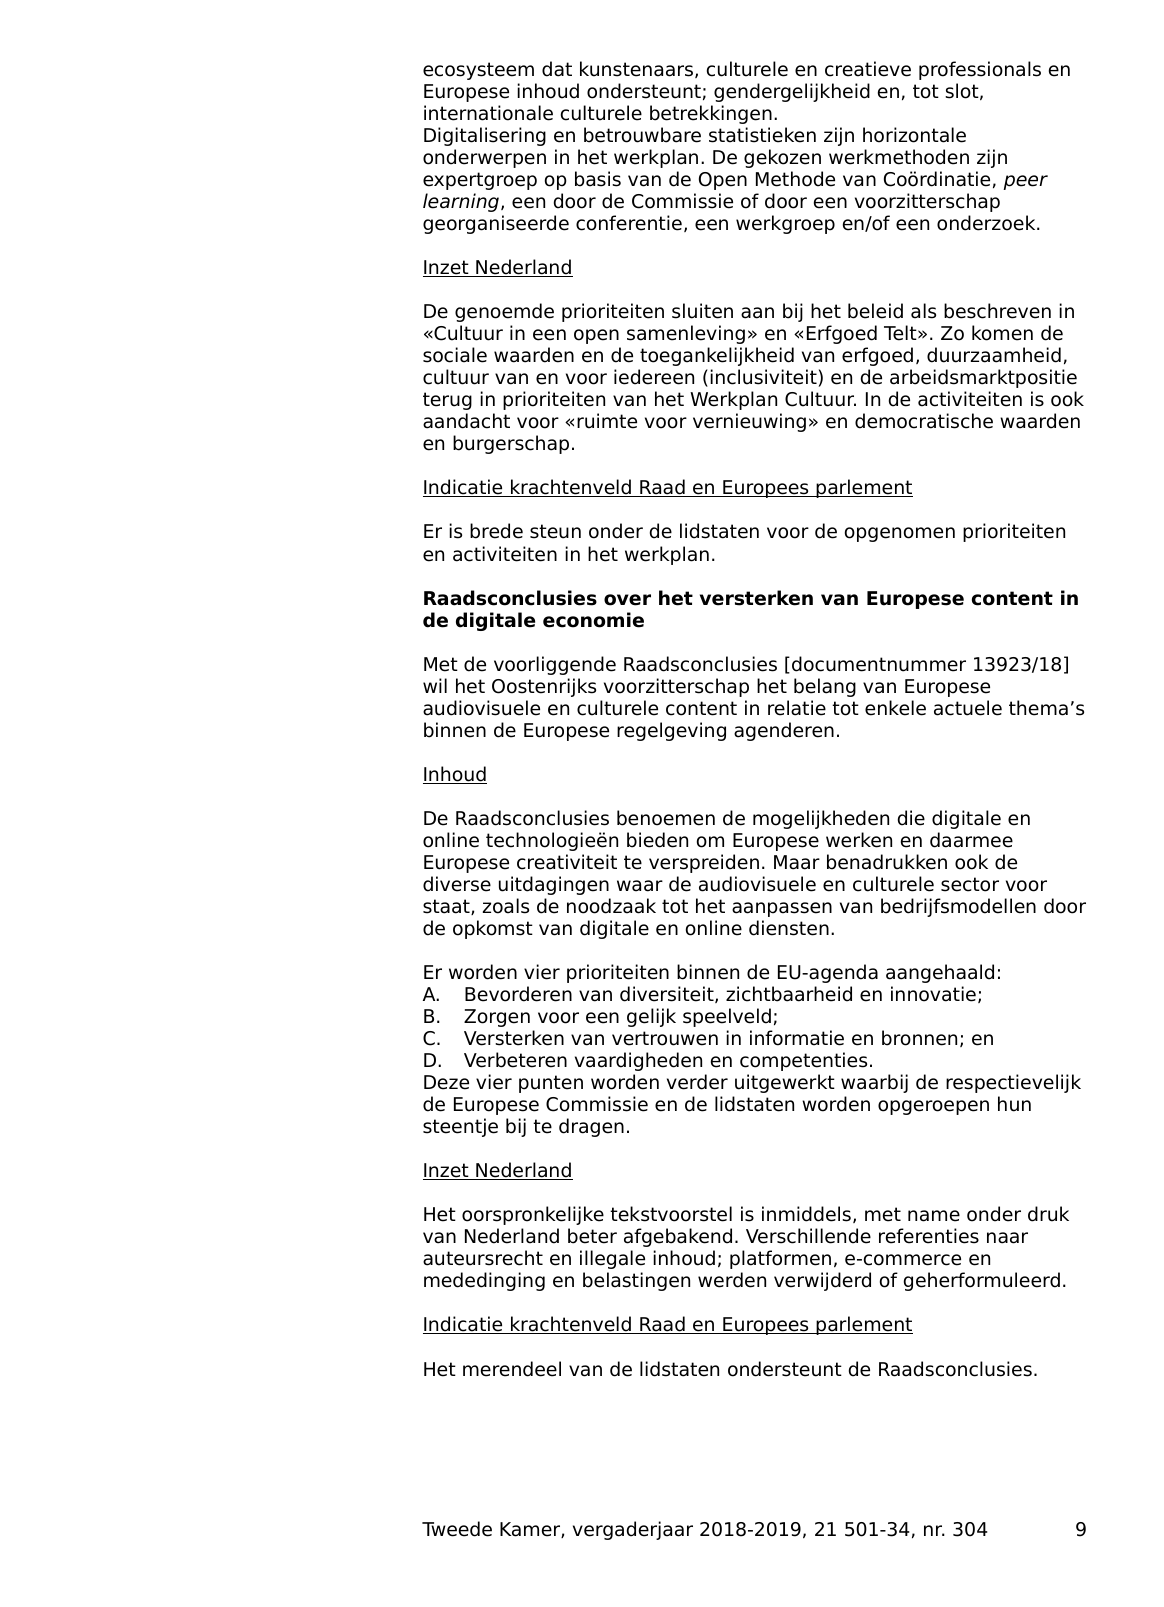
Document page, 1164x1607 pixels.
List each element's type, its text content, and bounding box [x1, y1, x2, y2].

text Met de voorliggende Raadsconclusies [documentnummer 13923/18] wil het Oostenrijks voorzitterschap het belang van Europese audiovisuele en culturele content in relatie tot enkele actuele thema’s binnen de Europese regelgeving agenderen. [422, 654, 1087, 742]
subtitle Indicatie krachtenveld Raad en Europees parlement [422, 477, 1087, 499]
text B. Zorgen voor een gelijk speelveld; [422, 1006, 1087, 1028]
text A. Bevorderen van diversiteit, zichtbaarheid en innovatie; [422, 984, 1087, 1006]
subtitle Indicatie krachtenveld Raad en Europees parlement [422, 1314, 1087, 1336]
text De Raadsconclusies benoemen de mogelijkheden die digitale en online technologieën bieden om Europese werken en daarmee Europese creativiteit te verspreiden. Maar benadrukken ook de diverse uitdagingen waar de audiovisuele en culturele sector voor staat, zoals de noodzaak tot het aanpassen van bedrijfsmodellen door de opkomst van digitale en online diensten. [422, 808, 1087, 940]
text Het oorspronkelijke tekstvoorstel is inmiddels, met name onder druk van Nederland beter afgebakend. Verschillende referenties naar auteursrecht en illegale inhoud; platformen, e-commerce en mededinging en belastingen werden verwijderd of geherformuleerd. [422, 1204, 1087, 1292]
text Er worden vier prioriteiten binnen de EU-agenda aangehaald: [422, 962, 1087, 984]
text ecosysteem dat kunstenaars, culturele en creatieve professionals en Europese inhoud ondersteunt; gendergelijkheid en, tot slot, internationale culturele betrekkingen. [422, 59, 1087, 125]
subtitle Inzet Nederland [422, 1160, 1087, 1182]
text Deze vier punten worden verder uitgewerkt waarbij de respectievelijk de Europese Commissie en de lidstaten worden opgeroepen hun steentje bij te dragen. [422, 1072, 1087, 1138]
text D. Verbeteren vaardigheden en competenties. [422, 1050, 1087, 1072]
text Het merendeel van de lidstaten ondersteunt de Raadsconclusies. [422, 1358, 1087, 1381]
subtitle Raadsconclusies over het versterken van Europese content in de digitale economie [422, 588, 1087, 632]
text C. Versterken van vertrouwen in informatie en bronnen; en [422, 1028, 1087, 1050]
subtitle Inhoud [422, 764, 1087, 786]
text Digitalisering en betrouwbare statistieken zijn horizontale onderwerpen in het werkplan. De gekozen werkmethoden zijn expertgroep op basis van de Open Methode van Coördinatie, peer learning, een door de Commissie of door een voorzitterschap georganiseerde conferentie, een werkgroep en/of een onderzoek. [422, 125, 1087, 235]
text De genoemde prioriteiten sluiten aan bij het beleid als beschreven in «Cultuur in een open samenleving» en «Erfgoed Telt». Zo komen de sociale waarden en de toegankelijkheid van erfgoed, duurzaamheid, cultuur van en voor iedereen (inclusiviteit) en de arbeidsmarktpositie terug in prioriteiten van het Werkplan Cultuur. In de activiteiten is ook aandacht voor «ruimte voor vernieuwing» en democratische waarden en burgerschap. [422, 301, 1087, 455]
text Er is brede steun onder de lidstaten voor de opgenomen prioriteiten en activiteiten in het werkplan. [422, 521, 1087, 565]
subtitle Inzet Nederland [422, 257, 1087, 279]
